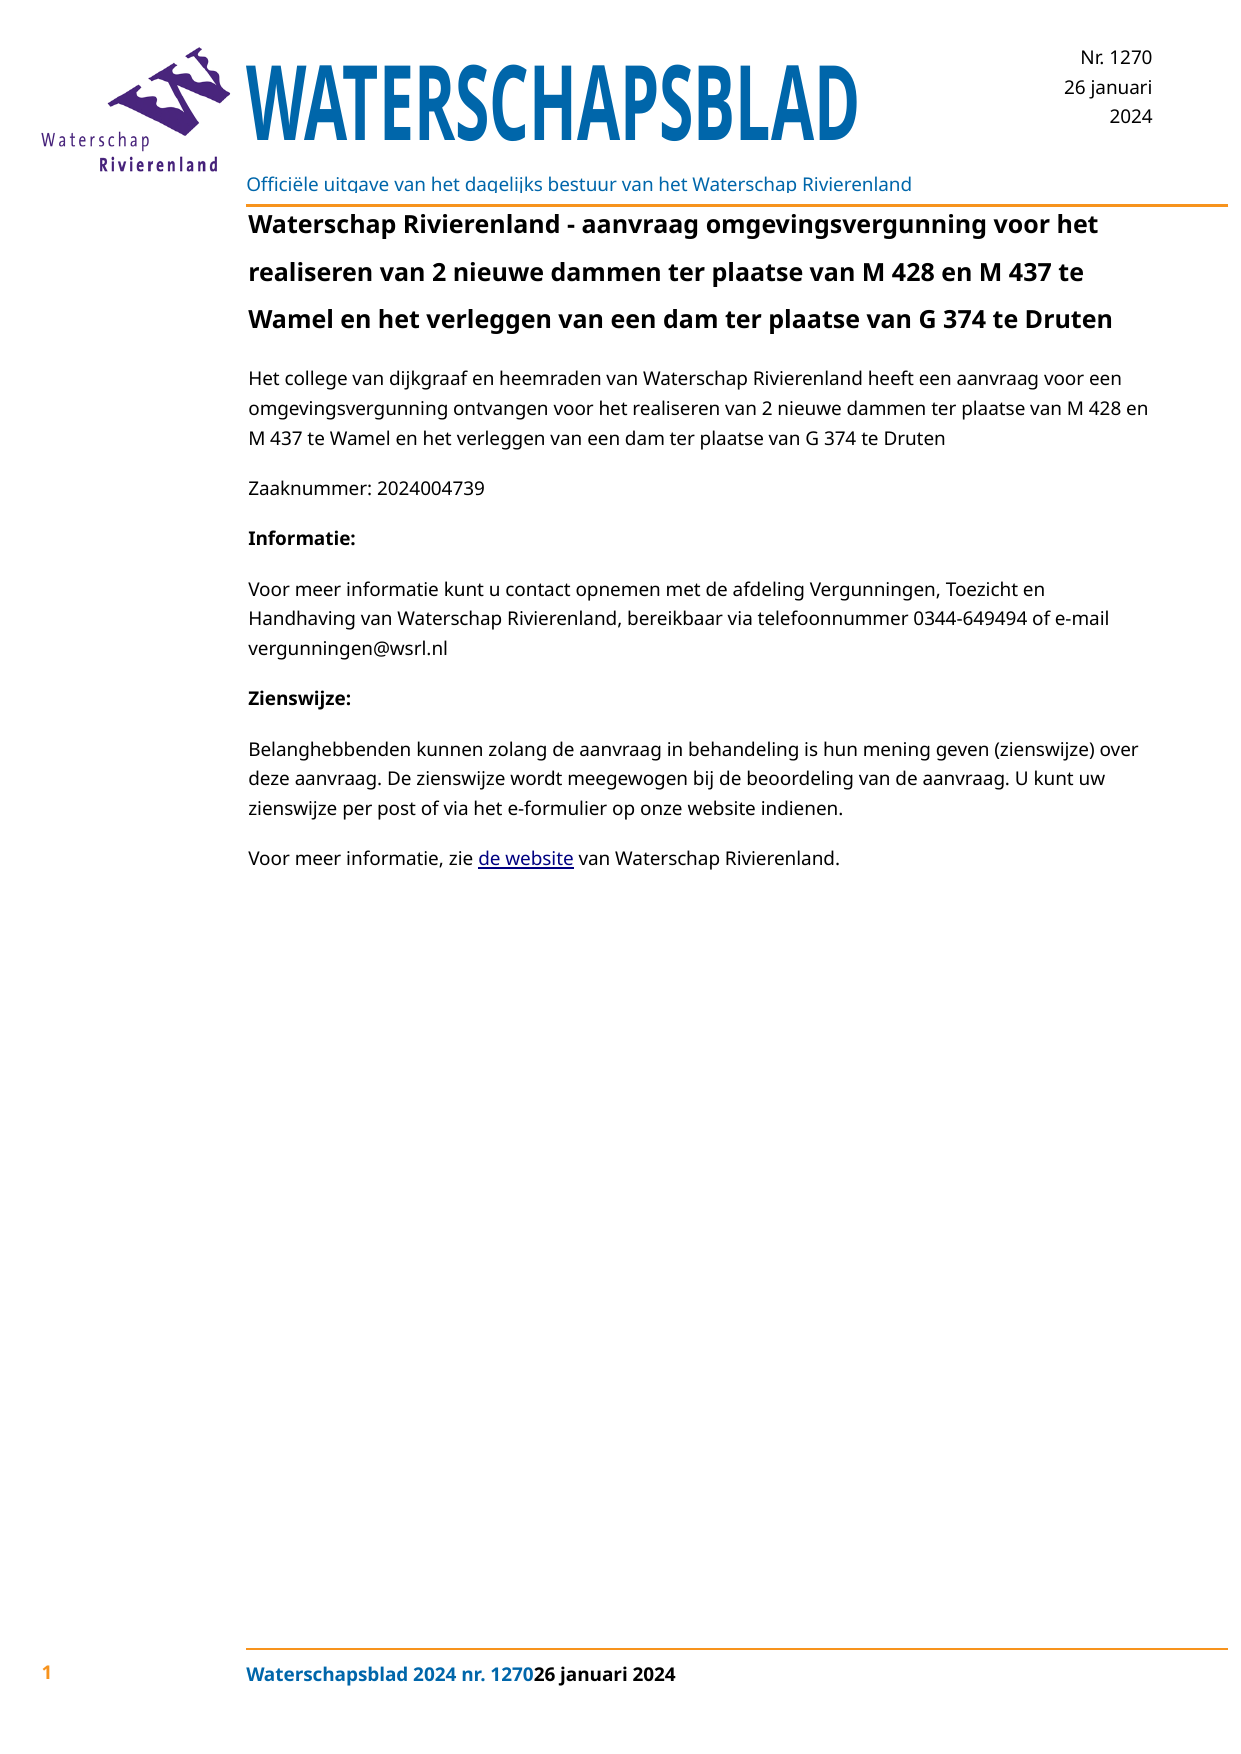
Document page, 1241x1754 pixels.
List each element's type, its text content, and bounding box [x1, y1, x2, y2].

text Het college van dijkgraaf en heemraden van Waterschap Rivierenland heeft een aanvraag voor een omgevingsvergunning ontvangen voor het realiseren van 2 nieuwe dammen ter plaatse van M 428 en M 437 te Wamel en het verleggen van een dam ter plaatse van G 374 te Druten [248, 366, 1152, 450]
text Waterschap Rivierenland - aanvraag omgevingsvergunning voor het realiseren van 2 nieuwe dammen ter plaatse van M 428 en M 437 te Wamel en het verleggen van een dam ter plaatse van G 374 te Druten [248, 207, 1152, 336]
picture [41, 47, 231, 172]
text Voor meer informatie, zie de website van Waterschap Rivierenland. [248, 846, 1152, 871]
text Belanghebbenden kunnen zolang de aanvraag in behandeling is hun mening geven (zienswijze) over deze aanvraag. De zienswijze wordt meegewogen bij de beoordeling van de aanvraag. U kunt uw zienswijze per post of via het e-formulier op onze website indienen. [248, 736, 1152, 821]
text Informatie: [248, 526, 1152, 551]
text Zaaknummer: 2024004739 [248, 475, 1152, 501]
text Zienswijze: [248, 686, 1152, 711]
text Voor meer informatie kunt u contact opnemen met de afdeling Vergunningen, Toezicht en Handhaving van Waterschap Rivierenland, bereikbaar via telefoonnummer 0344-649494 of e-mail vergunningen@wsrl.nl [248, 576, 1152, 661]
